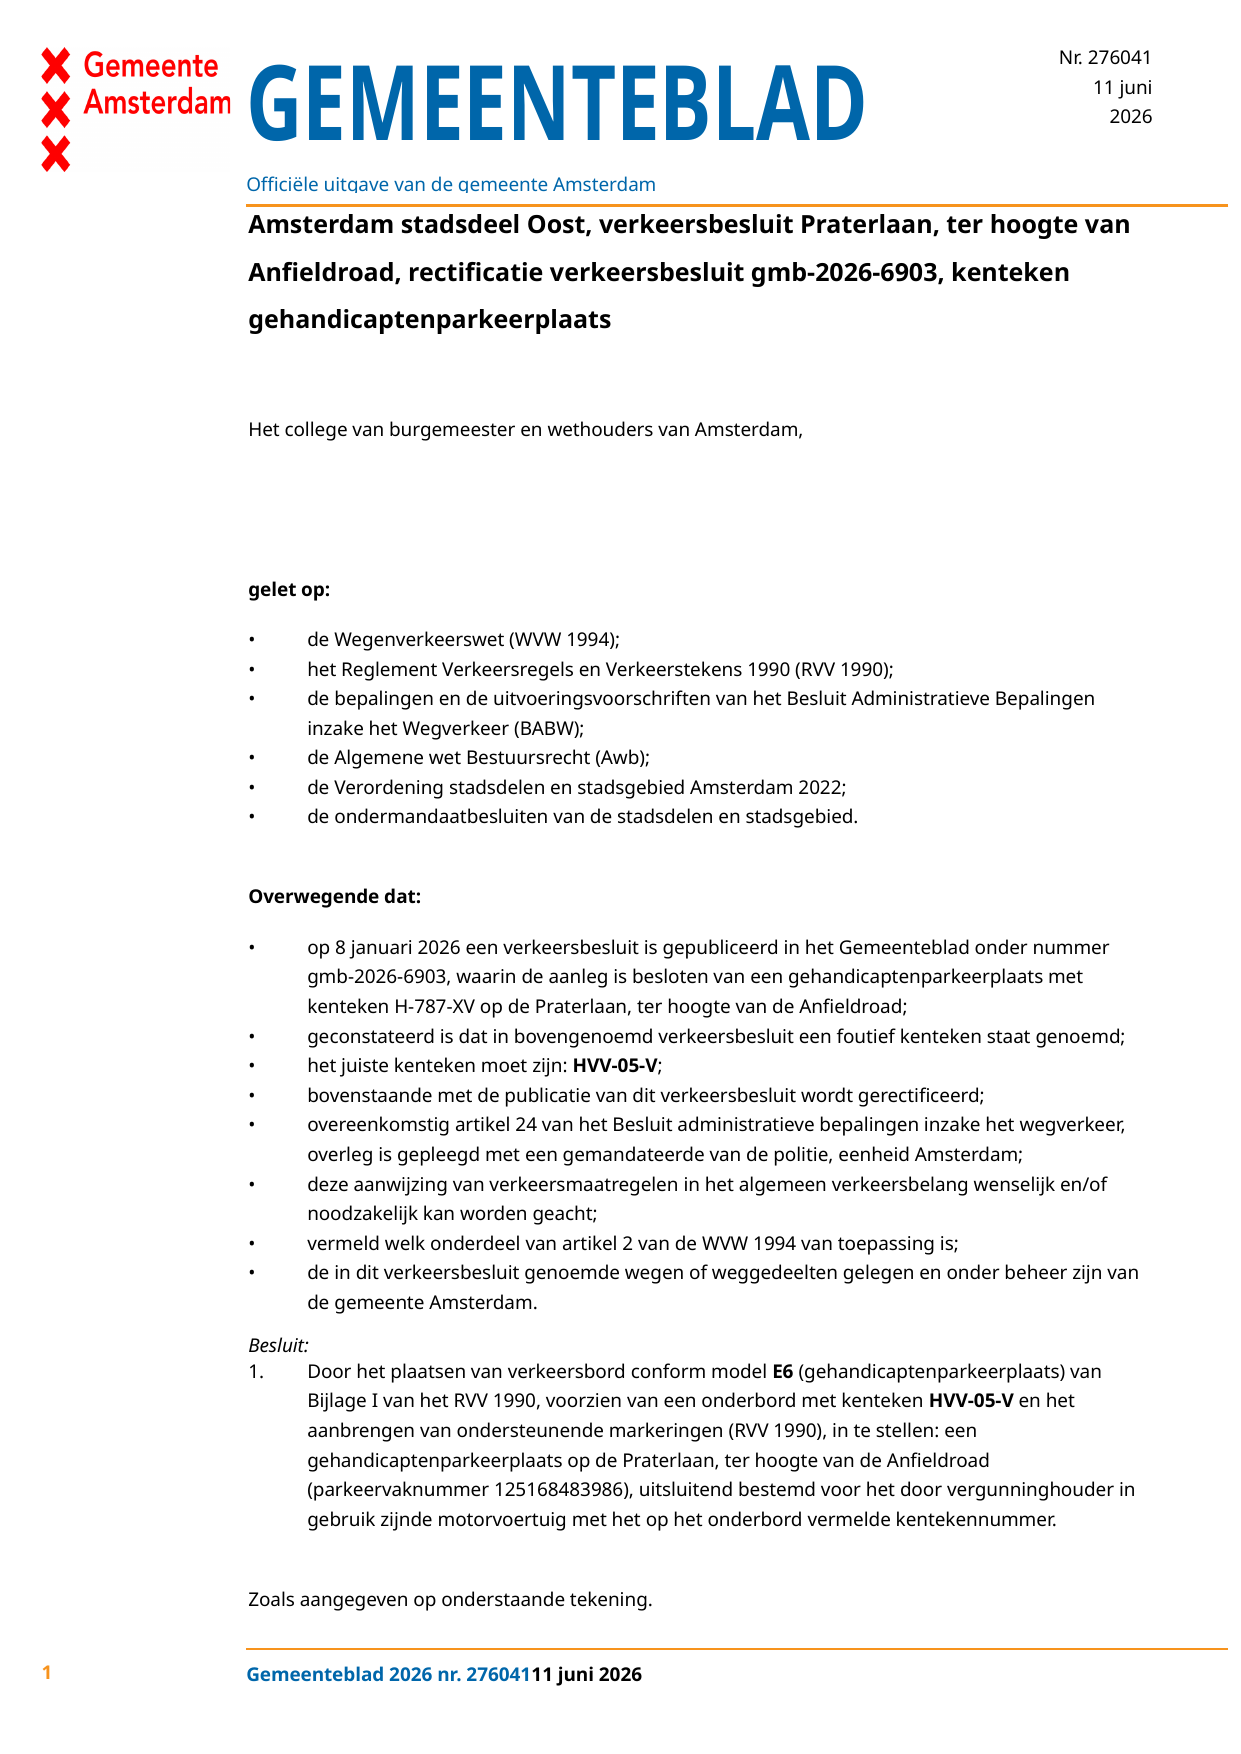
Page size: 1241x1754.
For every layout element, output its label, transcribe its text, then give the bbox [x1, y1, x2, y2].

list de Verordening stadsdelen en stadsgebied Amsterdam 2022; [248, 774, 1152, 800]
list de Algemene wet Bestuursrecht (Awb); [248, 744, 1152, 770]
list op 8 januari 2026 een verkeersbesluit is gepubliceerd in het Gemeenteblad onder nummer gmb-2026-6903, waarin de aanleg is besloten van een gehandicaptenparkeerplaats met kenteken H-787-XV op de Praterlaan, ter hoogte van de Anfieldroad; [248, 934, 1152, 1019]
list overeenkomstig artikel 24 van het Besluit administratieve bepalingen inzake het wegverkeer, overleg is gepleegd met een gemandateerde van de politie, eenheid Amsterdam; [248, 1112, 1152, 1167]
list de ondermandaatbesluiten van de stadsdelen en stadsgebied. [248, 804, 1152, 829]
list de bepalingen en de uitvoeringsvoorschriften van het Besluit Administratieve Bepalingen inzake het Wegverkeer (BABW); [248, 685, 1152, 741]
list deze aanwijzing van verkeersmaatregelen in het algemeen verkeersbelang wenselijk en/of noodzakelijk kan worden geacht; [248, 1171, 1152, 1226]
list de in dit verkeersbesluit genoemde wegen of weggedeelten gelegen en onder beheer zijn van de gemeente Amsterdam. [248, 1259, 1152, 1315]
text Besluit: [248, 1332, 1152, 1358]
list het Reglement Verkeersregels en Verkeerstekens 1990 (RVV 1990); [248, 656, 1152, 682]
list Door het plaatsen van verkeersbord conform model E6 (gehandicaptenparkeerplaats) van Bijlage I van het RVV 1990, voorzien van een onderbord met kenteken HVV-05-V en het aanbrengen van ondersteunende markeringen (RVV 1990), in te stellen: een gehandicaptenparkeerplaats op de Praterlaan, ter hoogte van de Anfieldroad (parkeervaknummer 125168483986), uitsluitend bestemd voor het door vergunninghouder in gebruik zijnde motorvoertuig met het op het onderbord vermelde kentekennummer. [248, 1358, 1152, 1532]
picture [41, 47, 231, 172]
text Overwegende dat: [248, 884, 1152, 909]
list het juiste kenteken moet zijn: HVV-05-V; [248, 1052, 1152, 1078]
list de Wegenverkeerswet (WVW 1994); [248, 626, 1152, 652]
list bovenstaande met de publicatie van dit verkeersbesluit wordt gerectificeerd; [248, 1082, 1152, 1108]
text gelet op: [248, 576, 1152, 602]
text Het college van burgemeester en wethouders van Amsterdam, [248, 416, 1152, 442]
text Zoals aangegeven op onderstaande tekening. [248, 1586, 1152, 1612]
text Amsterdam stadsdeel Oost, verkeersbesluit Praterlaan, ter hoogte van Anfieldroad, rectificatie verkeersbesluit gmb-2026-6903, kenteken gehandicaptenparkeerplaats [248, 207, 1152, 336]
list geconstateerd is dat in bovengenoemd verkeersbesluit een foutief kenteken staat genoemd; [248, 1023, 1152, 1049]
list vermeld welk onderdeel van artikel 2 van de WVW 1994 van toepassing is; [248, 1230, 1152, 1256]
